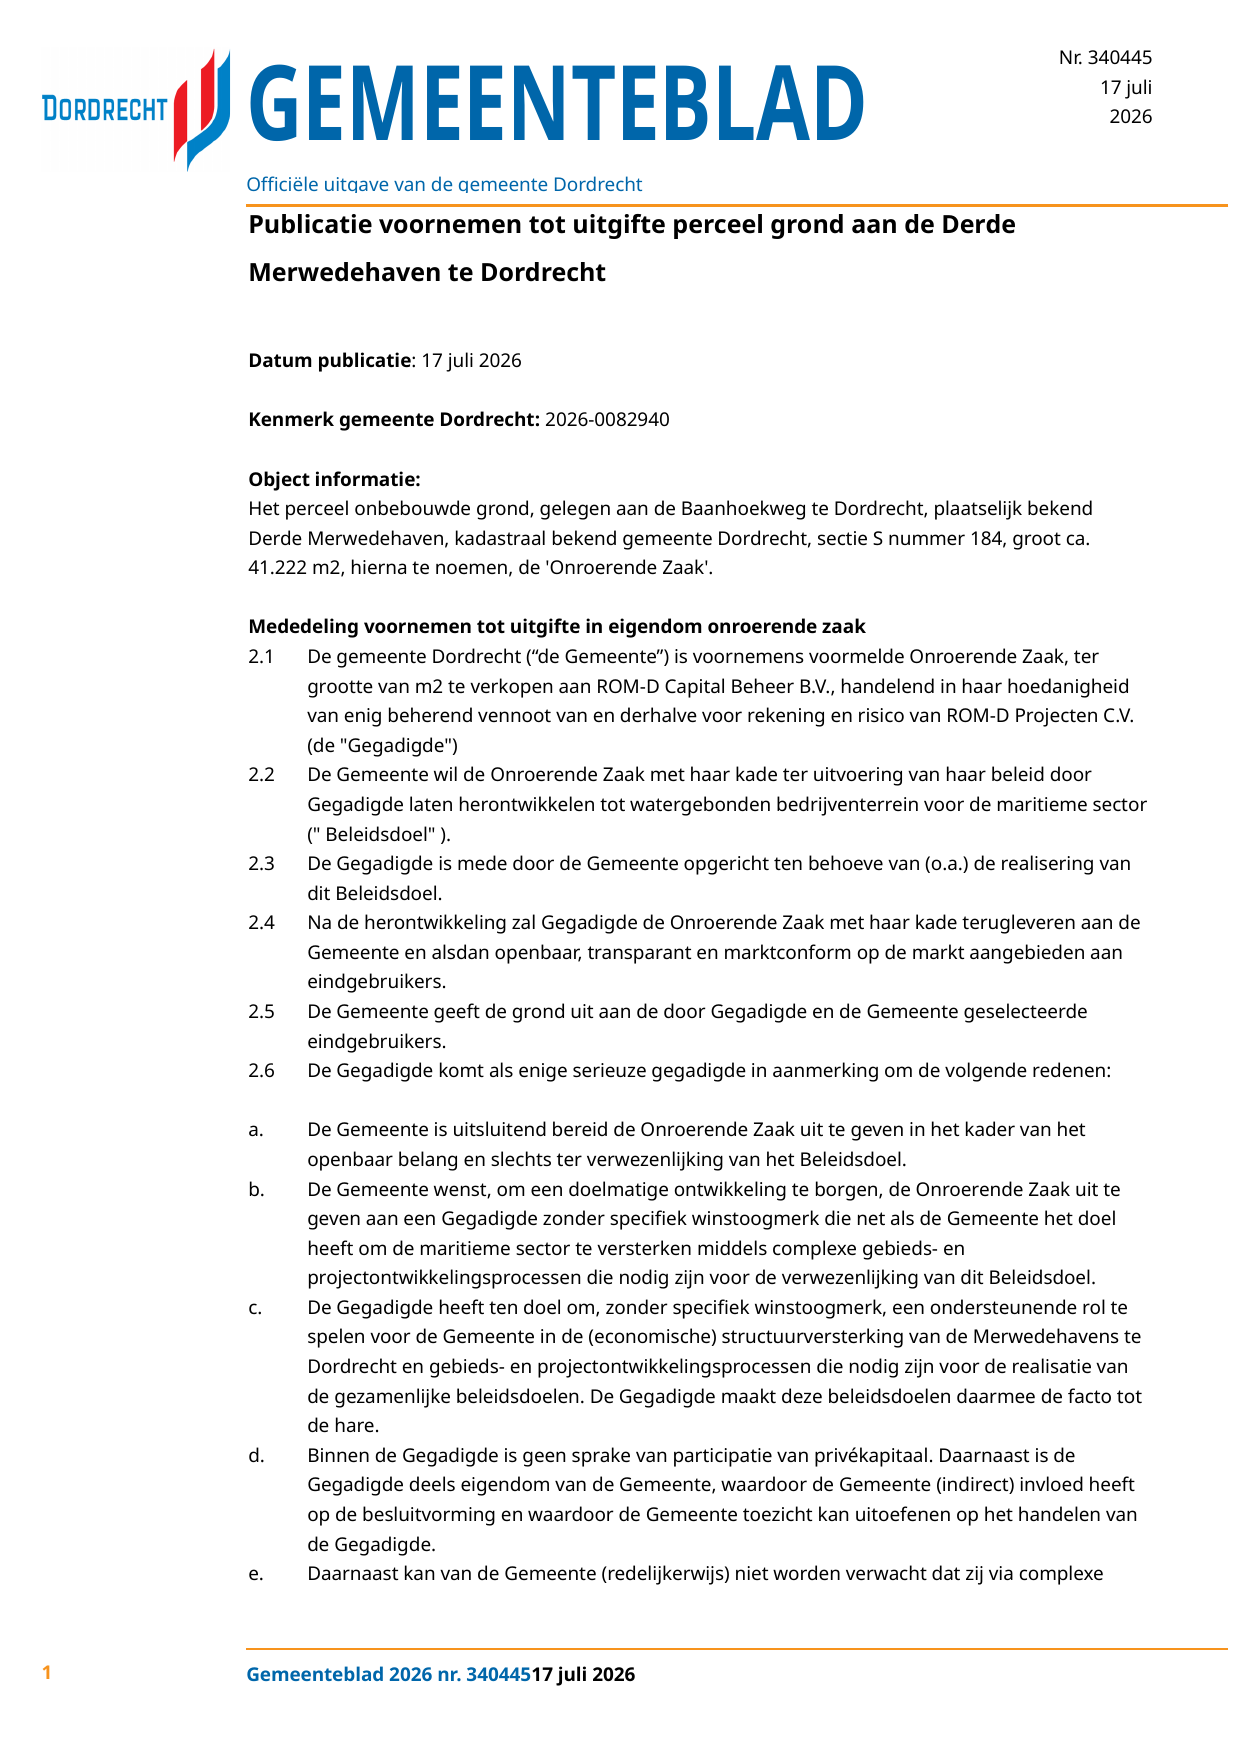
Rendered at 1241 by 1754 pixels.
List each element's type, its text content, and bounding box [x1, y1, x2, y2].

text Datum publicatie: 17 juli 2026 [248, 347, 1152, 373]
text Object informatie: [248, 466, 1152, 492]
list De Gemeente wil de Onroerende Zaak met haar kade ter uitvoering van haar beleid door Gegadigde laten herontwikkelen tot watergebonden bedrijventerrein voor de maritieme sector (" Beleidsdoel" ). [248, 762, 1152, 847]
list Daarnaast kan van de Gemeente (redelijkerwijs) niet worden verwacht dat zij via complexe [248, 1560, 1152, 1586]
list De gemeente Dordrecht (“de Gemeente”) is voornemens voormelde Onroerende Zaak, ter grootte van m2 te verkopen aan ROM-D Capital Beheer B.V., handelend in haar hoedanigheid van enig beherend vennoot van en derhalve voor rekening en risico van ROM-D Projecten C.V. (de "Gegadigde") [248, 643, 1152, 758]
text Publicatie voornemen tot uitgifte perceel grond aan de Derde Merwedehaven te Dordrecht [248, 207, 1152, 288]
list De Gegadigde komt als enige serieuze gegadigde in aanmerking om de volgende redenen: [248, 1057, 1152, 1083]
text Mededeling voornemen tot uitgifte in eigendom onroerende zaak [248, 614, 1152, 639]
list Binnen de Gegadigde is geen sprake van participatie van privékapitaal. Daarnaast is de Gegadigde deels eigendom van de Gemeente, waardoor de Gemeente (indirect) invloed heeft op de besluitvorming en waardoor de Gemeente toezicht kan uitoefenen op het handelen van de Gegadigde. [248, 1442, 1152, 1557]
list De Gemeente wenst, om een doelmatige ontwikkeling te borgen, de Onroerende Zaak uit te geven aan een Gegadigde zonder specifiek winstoogmerk die net als de Gemeente het doel heeft om de maritieme sector te versterken middels complexe gebieds- en projectontwikkelingsprocessen die nodig zijn voor de verwezenlijking van dit Beleidsdoel. [248, 1176, 1152, 1290]
list Na de herontwikkeling zal Gegadigde de Onroerende Zaak met haar kade terugleveren aan de Gemeente en alsdan openbaar, transparant en marktconform op de markt aangebieden aan eindgebruikers. [248, 909, 1152, 994]
text Het perceel onbebouwde grond, gelegen aan de Baanhoekweg te Dordrecht, plaatselijk bekend Derde Merwedehaven, kadastraal bekend gemeente Dordrecht, sectie S nummer 184, groot ca. 41.222 m2, hierna te noemen, de 'Onroerende Zaak'. [248, 495, 1152, 580]
list De Gemeente is uitsluitend bereid de Onroerende Zaak uit te geven in het kader van het openbaar belang en slechts ter verwezenlijking van het Beleidsdoel. [248, 1117, 1152, 1172]
list De Gegadigde is mede door de Gemeente opgericht ten behoeve van (o.a.) de realisering van dit Beleidsdoel. [248, 850, 1152, 906]
list De Gemeente geeft de grond uit aan de door Gegadigde en de Gemeente geselecteerde eindgebruikers. [248, 998, 1152, 1054]
text Kenmerk gemeente Dordrecht: 2026-0082940 [248, 407, 1152, 432]
picture [41, 47, 231, 172]
list De Gegadigde heeft ten doel om, zonder specifiek winstoogmerk, een ondersteunende rol te spelen voor de Gemeente in de (economische) structuurversterking van de Merwedehavens te Dordrecht en gebieds- en projectontwikkelingsprocessen die nodig zijn voor de realisatie van de gezamenlijke beleidsdoelen. De Gegadigde maakt deze beleidsdoelen daarmee de facto tot de hare. [248, 1294, 1152, 1438]
